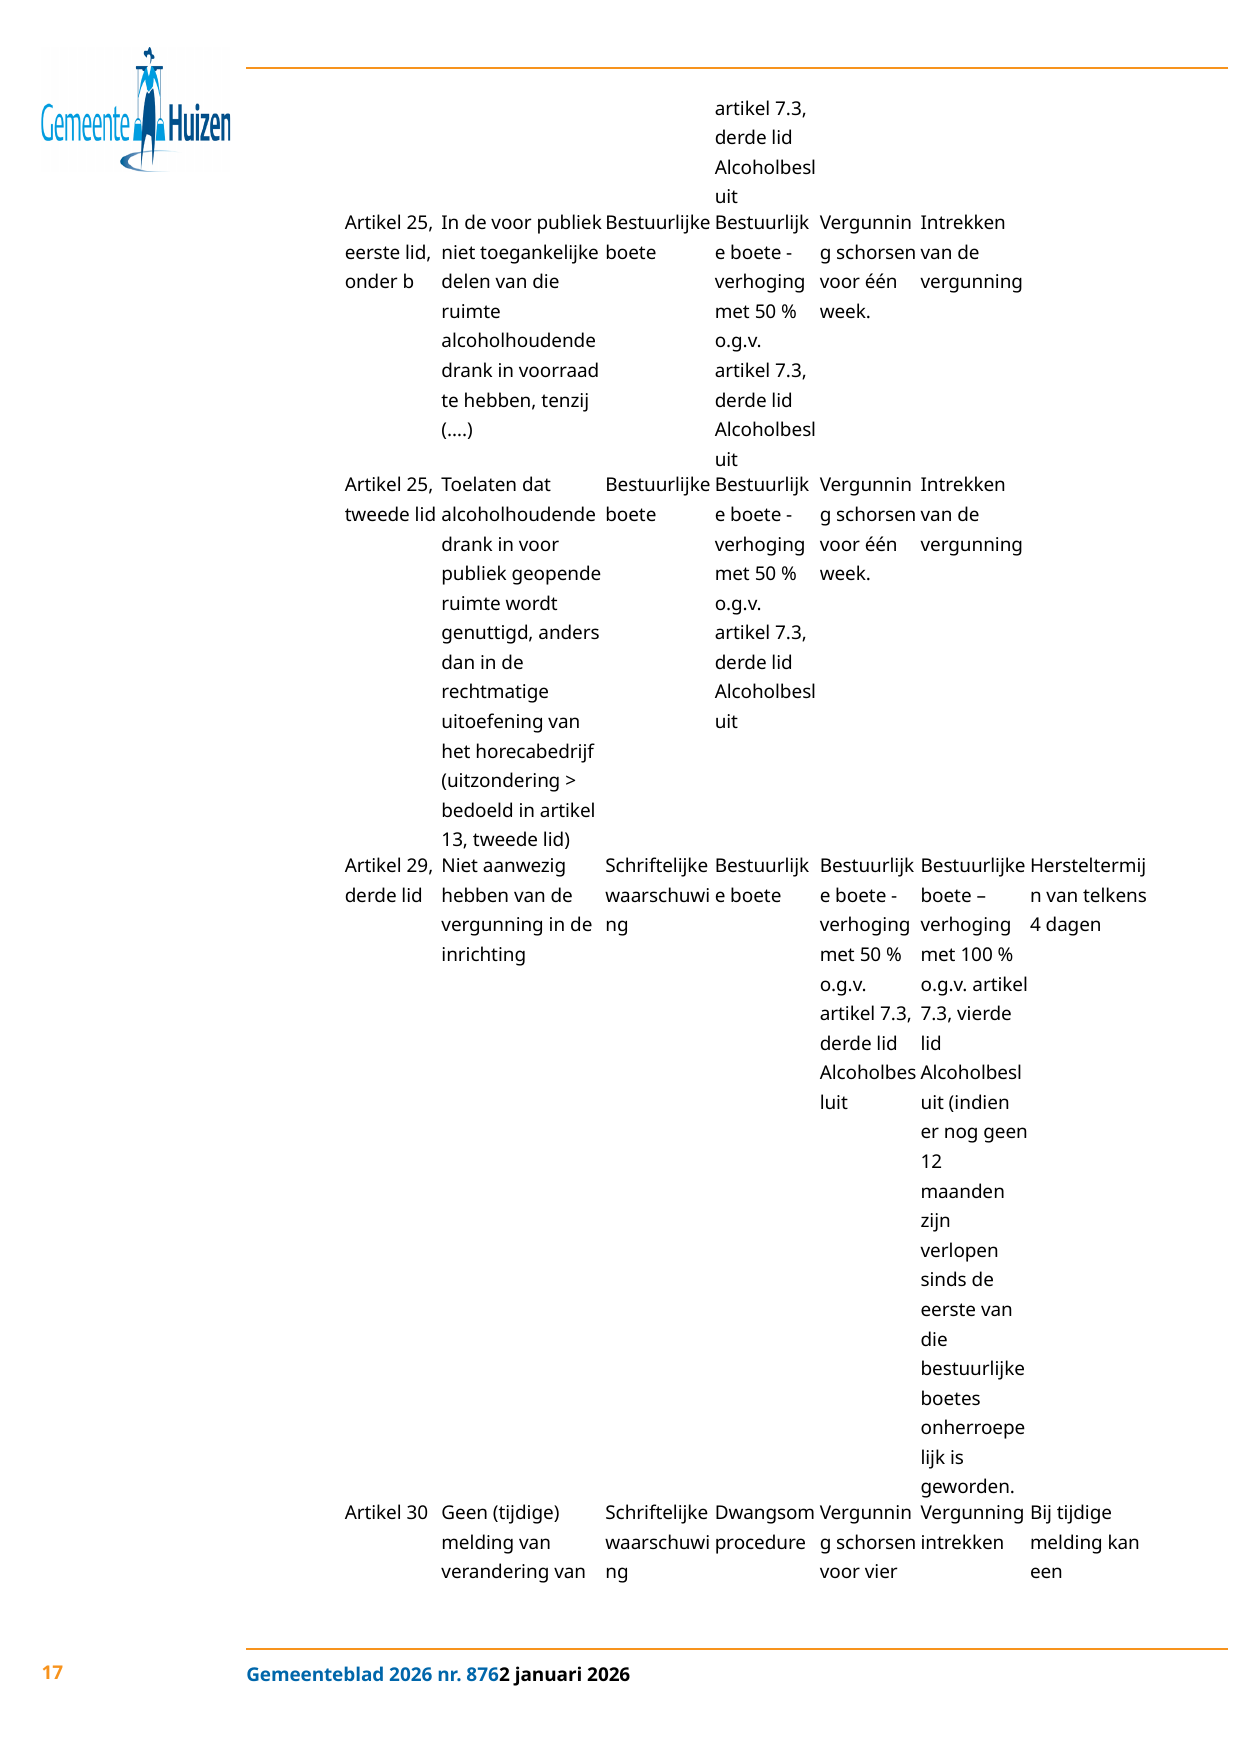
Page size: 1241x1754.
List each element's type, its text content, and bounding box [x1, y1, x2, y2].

table_cell Bestuurlijke boete [605, 209, 714, 472]
table_cell Bij tijdige melding kan een [1030, 1499, 1152, 1584]
table_cell Niet aanwezig hebben van de vergunning in de inrichting [441, 853, 605, 1499]
table_cell Bestuurlijke boete – verhoging met 100 % o.g.v. artikel 7.3, vierde lid Alcoholbesluit (indien er nog geen 12 maanden zijn verlopen sinds de eerste van die bestuurlijke boetes onherroepelijk is geworden. [920, 853, 1030, 1499]
table_cell [1030, 95, 1152, 209]
table_cell [1030, 472, 1152, 852]
table_cell Dwangsomprocedure [715, 1499, 819, 1584]
table_cell [345, 95, 441, 209]
table_cell [441, 95, 605, 209]
table_cell Artikel 30 [345, 1499, 441, 1584]
table_cell Toelaten dat alcoholhoudende drank in voor publiek geopende ruimte wordt genuttigd, anders dan in de rechtmatige uitoefening van het horecabedrijf (uitzondering > bedoeld in artikel 13, tweede lid) [441, 472, 605, 852]
table_cell Schriftelijke waarschuwing [605, 1499, 714, 1584]
table_cell Vergunning intrekken [920, 1499, 1030, 1584]
table_cell [820, 95, 920, 209]
table_cell Bestuurlijke boete - verhoging met 50 % o.g.v. artikel 7.3, derde lid Alcoholbesluit [715, 472, 819, 852]
table_cell Schriftelijke waarschuwing [605, 853, 714, 1499]
table_cell [920, 95, 1030, 209]
table_cell Artikel 29, derde lid [345, 853, 441, 1499]
table_cell Artikel 25, eerste lid, onder b [345, 209, 441, 472]
table_cell [248, 853, 344, 1499]
table_cell Bestuurlijke boete [605, 472, 714, 852]
table_cell Vergunning schorsen voor één week. [820, 472, 920, 852]
table_cell Vergunning schorsen voor vier [820, 1499, 920, 1584]
picture [41, 47, 231, 172]
table_cell Hersteltermijn van telkens 4 dagen [1030, 853, 1152, 1499]
table_cell [248, 95, 344, 209]
table_cell [248, 1499, 344, 1584]
table_cell [1030, 209, 1152, 472]
table_cell Bestuurlijke boete - verhoging met 50 % o.g.v. artikel 7.3, derde lid Alcoholbesluit [820, 853, 920, 1499]
table_cell Vergunning schorsen voor één week. [820, 209, 920, 472]
table_cell [605, 95, 714, 209]
table_cell Bestuurlijke boete [715, 853, 819, 1499]
table_cell Intrekken van de vergunning [920, 209, 1030, 472]
table_cell In de voor publiek niet toegankelijke delen van die ruimte alcoholhoudende drank in voorraad te hebben, tenzij (….) [441, 209, 605, 472]
table_cell Artikel 25, tweede lid [345, 472, 441, 852]
table_cell [248, 472, 344, 852]
table_cell Bestuurlijke boete - verhoging met 50 % o.g.v. artikel 7.3, derde lid Alcoholbesluit [715, 209, 819, 472]
table_cell Geen (tijdige) melding van verandering van [441, 1499, 605, 1584]
table_cell artikel 7.3, derde lid Alcoholbesluit [715, 95, 819, 209]
table_cell [248, 209, 344, 472]
table_cell Intrekken van de vergunning [920, 472, 1030, 852]
